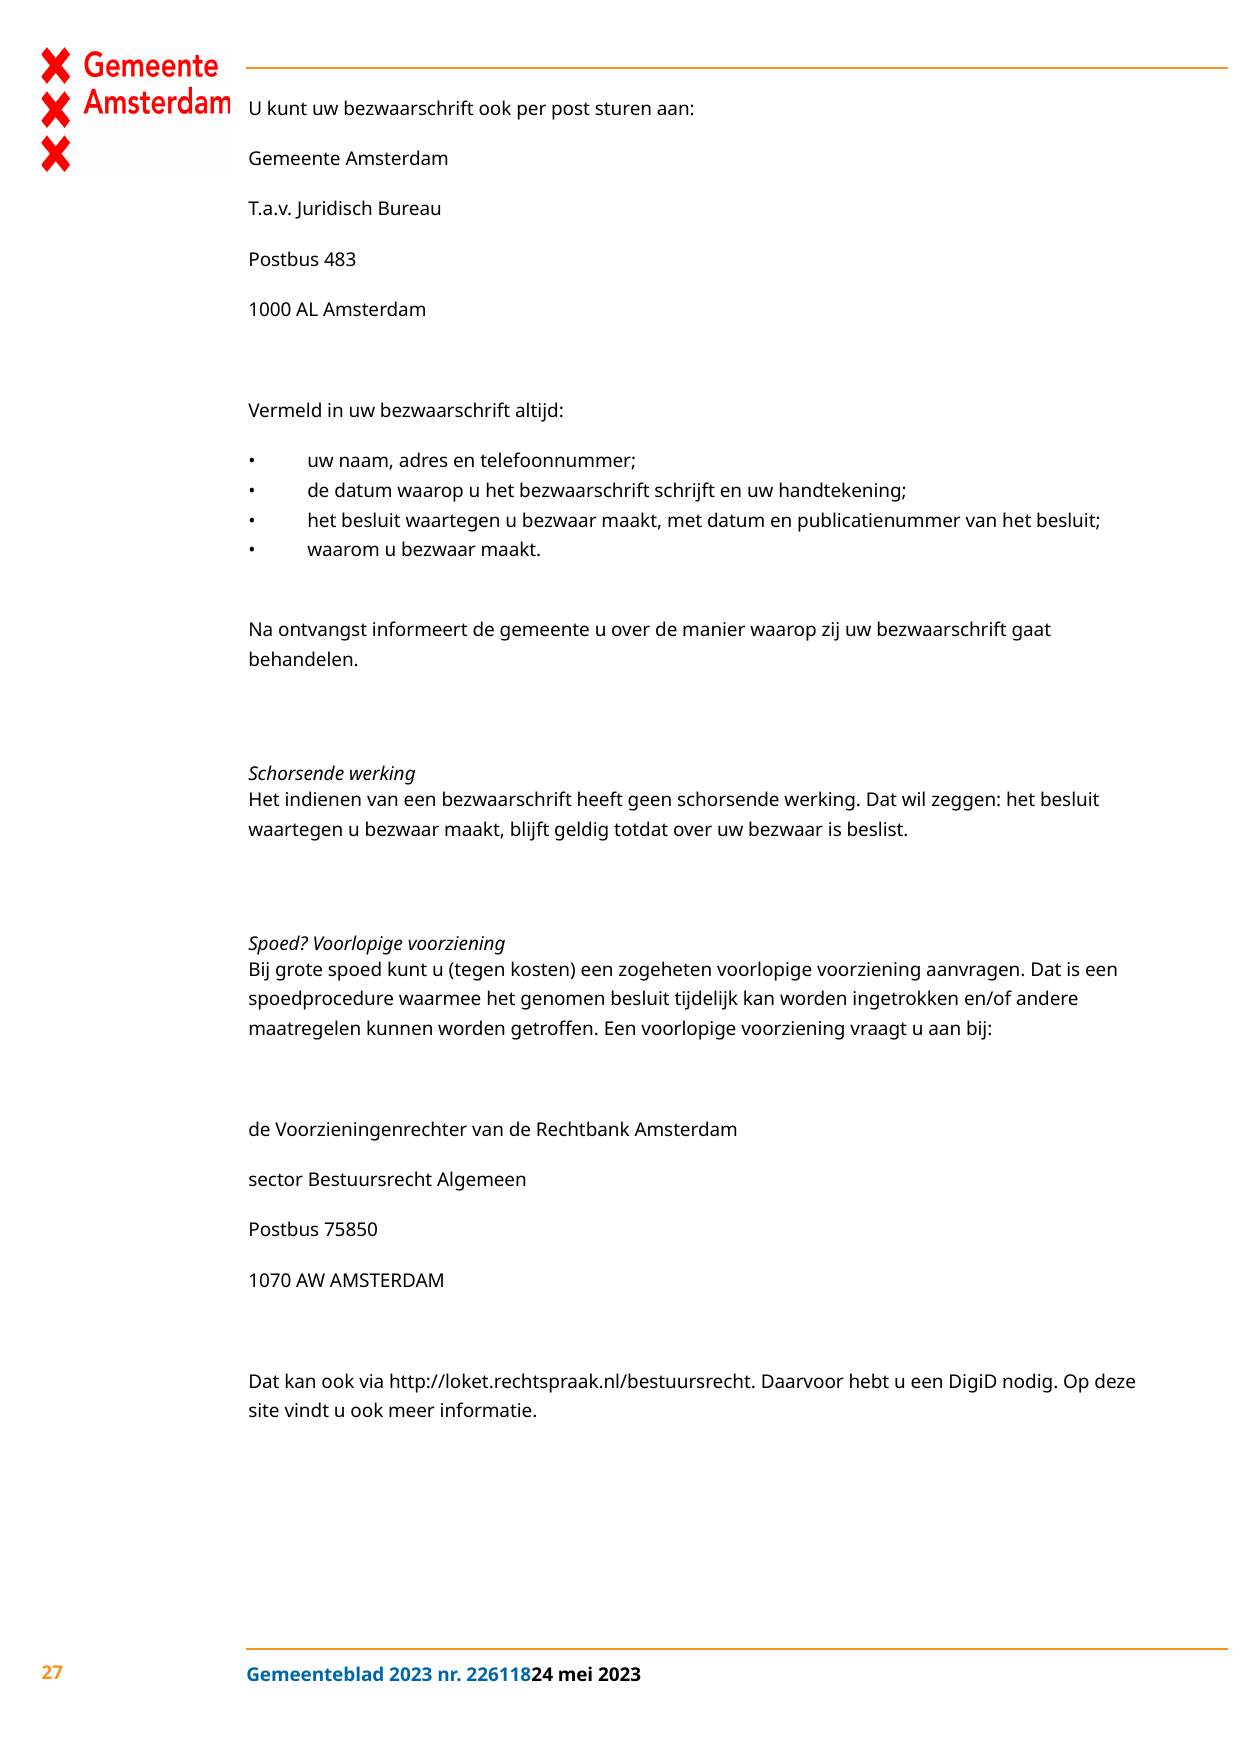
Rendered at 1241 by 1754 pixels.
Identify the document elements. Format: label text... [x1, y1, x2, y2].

list uw naam, adres en telefoonnummer; [248, 448, 1152, 473]
text Dat kan ook via http://loket.rechtspraak.nl/bestuursrecht. Daarvoor hebt u een DigiD nodig. Op deze site vindt u ook meer informatie. [248, 1368, 1152, 1423]
text sector Bestuursrecht Algemeen [248, 1166, 1152, 1192]
list waarom u bezwaar maakt. [248, 536, 1152, 562]
text Gemeente Amsterdam [248, 145, 1152, 171]
text 1070 AW AMSTERDAM [248, 1267, 1152, 1293]
text Na ontvangst informeert de gemeente u over de manier waarop zij uw bezwaarschrift gaat behandelen. [248, 616, 1152, 672]
list de datum waarop u het bezwaarschrift schrijft en uw handtekening; [248, 477, 1152, 503]
list het besluit waartegen u bezwaar maakt, met datum en publicatienummer van het besluit; [248, 507, 1152, 533]
text 1000 AL Amsterdam [248, 296, 1152, 322]
text U kunt uw bezwaarschrift ook per post sturen aan: [248, 95, 1152, 121]
text Bij grote spoed kunt u (tegen kosten) een zogeheten voorlopige voorziening aanvragen. Dat is een spoedprocedure waarmee het genomen besluit tijdelijk kan worden ingetrokken en/of andere maatregelen kunnen worden getroffen. Een voorlopige voorziening vraagt u aan bij: [248, 956, 1152, 1041]
text T.a.v. Juridisch Bureau [248, 196, 1152, 221]
text Spoed? Voorlopige voorziening [248, 930, 1152, 956]
text de Voorzieningenrechter van de Rechtbank Amsterdam [248, 1116, 1152, 1142]
text Schorsende werking [248, 760, 1152, 786]
picture [41, 47, 231, 172]
text Vermeld in uw bezwaarschrift altijd: [248, 397, 1152, 423]
text Postbus 483 [248, 246, 1152, 272]
text Postbus 75850 [248, 1217, 1152, 1242]
text Het indienen van een bezwaarschrift heeft geen schorsende werking. Dat wil zeggen: het besluit waartegen u bezwaar maakt, blijft geldig totdat over uw bezwaar is beslist. [248, 786, 1152, 841]
